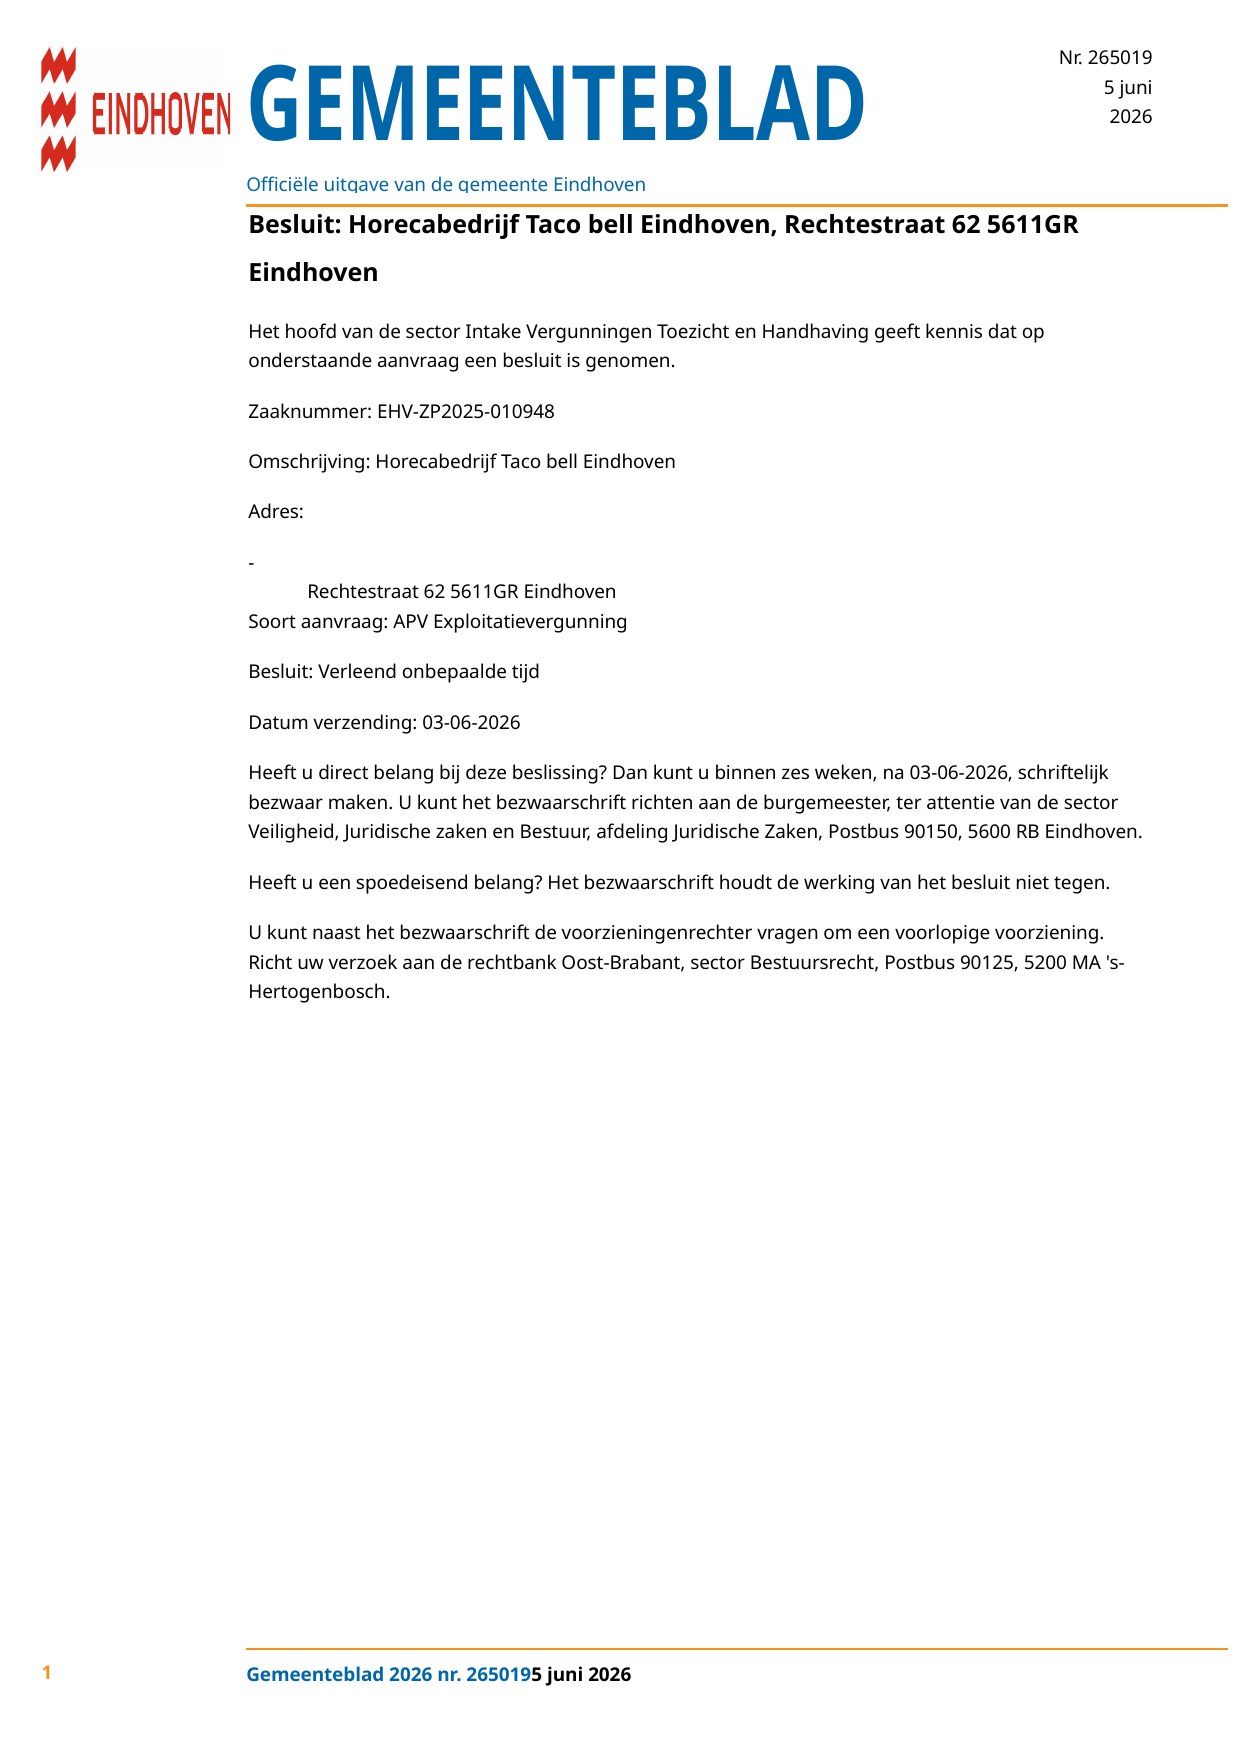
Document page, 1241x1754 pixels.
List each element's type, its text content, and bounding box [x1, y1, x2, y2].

text Adres: [248, 499, 1152, 524]
text Soort aanvraag: APV Exploitatievergunning [248, 608, 1152, 634]
text Het hoofd van de sector Intake Vergunningen Toezicht en Handhaving geeft kennis dat op onderstaande aanvraag een besluit is genomen. [248, 318, 1152, 373]
text Heeft u direct belang bij deze beslissing? Dan kunt u binnen zes weken, na 03-06-2026, schriftelijk bezwaar maken. U kunt het bezwaarschrift richten aan de burgemeester, ter attentie van de sector Veiligheid, Juridische zaken en Bestuur, afdeling Juridische Zaken, Postbus 90150, 5600 RB Eindhoven. [248, 759, 1152, 844]
text Zaaknummer: EHV-ZP2025-010948 [248, 398, 1152, 424]
text Datum verzending: 03-06-2026 [248, 709, 1152, 735]
text U kunt naast het bezwaarschrift de voorzieningenrechter vragen om een voorlopige voorziening. Richt uw verzoek aan de rechtbank Oost-Brabant, sector Bestuursrecht, Postbus 90125, 5200 MA 's-Hertogenbosch. [248, 919, 1152, 1004]
picture [41, 47, 231, 172]
text Omschrijving: Horecabedrijf Taco bell Eindhoven [248, 448, 1152, 474]
text Besluit: Horecabedrijf Taco bell Eindhoven, Rechtestraat 62 5611GR Eindhoven [248, 207, 1152, 288]
list Rechtestraat 62 5611GR Eindhoven [248, 579, 1152, 604]
text Besluit: Verleend onbepaalde tijd [248, 659, 1152, 684]
text Heeft u een spoedeisend belang? Het bezwaarschrift houdt de werking van het besluit niet tegen. [248, 869, 1152, 895]
